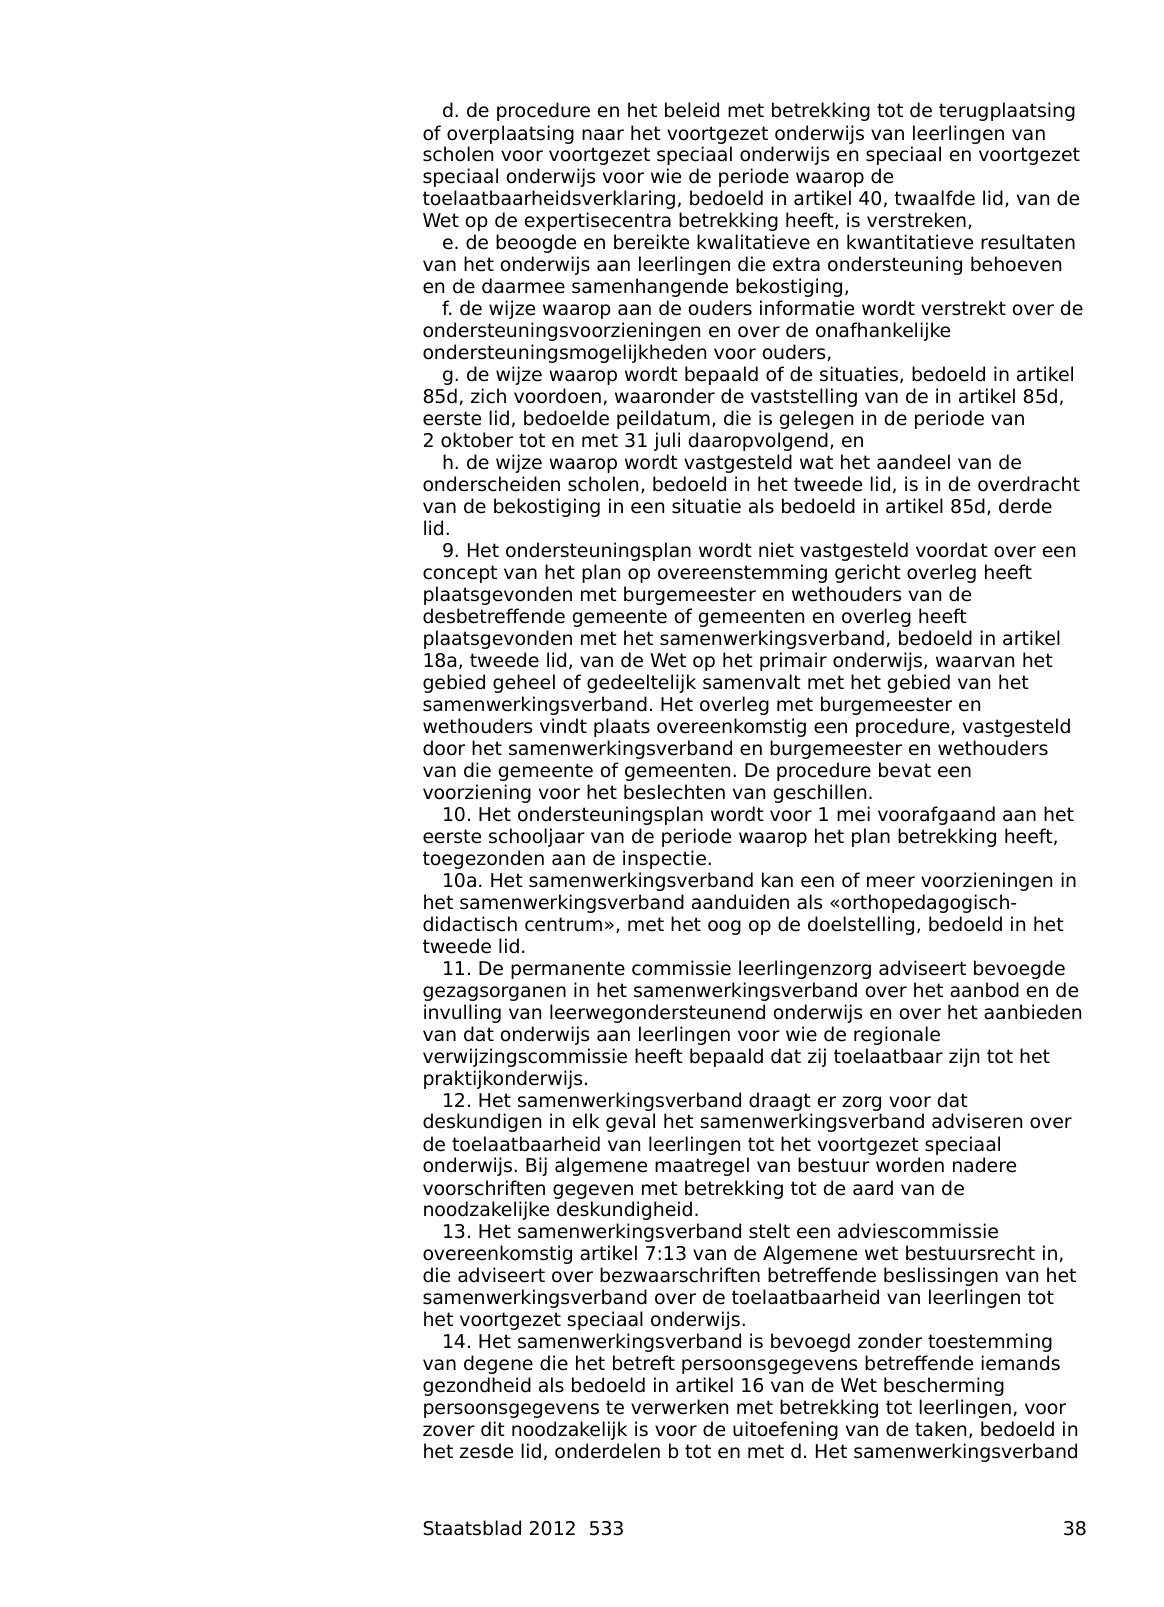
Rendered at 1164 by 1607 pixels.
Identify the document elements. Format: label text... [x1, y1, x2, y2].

text 13. Het samenwerkingsverband stelt een adviescommissie overeenkomstig artikel 7:13 van de Algemene wet bestuursrecht in, die adviseert over bezwaarschriften betreffende beslissingen van het samenwerkingsverband over de toelaatbaarheid van leerlingen tot het voortgezet speciaal onderwijs. [422, 1221, 1087, 1331]
text 9. Het ondersteuningsplan wordt niet vastgesteld voordat over een concept van het plan op overeenstemming gericht overleg heeft plaatsgevonden met burgemeester en wethouders van de desbetreffende gemeente of gemeenten en overleg heeft plaatsgevonden met het samenwerkingsverband, bedoeld in artikel 18a, tweede lid, van de Wet op het primair onderwijs, waarvan het gebied geheel of gedeeltelijk samenvalt met het gebied van het samenwerkingsverband. Het overleg met burgemeester en wethouders vindt plaats overeenkomstig een procedure, vastgesteld door het samenwerkingsverband en burgemeester en wethouders van die gemeente of gemeenten. De procedure bevat een voorziening voor het beslechten van geschillen. [422, 540, 1087, 804]
text 14. Het samenwerkingsverband is bevoegd zonder toestemming van degene die het betreft persoonsgegevens betreffende iemands gezondheid als bedoeld in artikel 16 van de Wet bescherming persoonsgegevens te verwerken met betrekking tot leerlingen, voor zover dit noodzakelijk is voor de uitoefening van de taken, bedoeld in het zesde lid, onderdelen b tot en met d. Het samenwerkingsverband [422, 1331, 1087, 1463]
text e. de beoogde en bereikte kwalitatieve en kwantitatieve resultaten van het onderwijs aan leerlingen die extra ondersteuning behoeven en de daarmee samenhangende bekostiging, [422, 232, 1087, 298]
text g. de wijze waarop wordt bepaald of de situaties, bedoeld in artikel 85d, zich voordoen, waaronder de vaststelling van de in artikel 85d, eerste lid, bedoelde peildatum, die is gelegen in de periode van 2 oktober tot en met 31 juli daaropvolgend, en [422, 364, 1087, 452]
text d. de procedure en het beleid met betrekking tot de terugplaatsing of overplaatsing naar het voortgezet onderwijs van leerlingen van scholen voor voortgezet speciaal onderwijs en speciaal en voortgezet speciaal onderwijs voor wie de periode waarop de toelaatbaarheidsverklaring, bedoeld in artikel 40, twaalfde lid, van de Wet op de expertisecentra betrekking heeft, is verstreken, [422, 100, 1087, 232]
text 11. De permanente commissie leerlingenzorg adviseert bevoegde gezagsorganen in het samenwerkingsverband over het aanbod en de invulling van leerwegondersteunend onderwijs en over het aanbieden van dat onderwijs aan leerlingen voor wie de regionale verwijzingscommissie heeft bepaald dat zij toelaatbaar zijn tot het praktijkonderwijs. [422, 958, 1087, 1089]
text 10a. Het samenwerkingsverband kan een of meer voorzieningen in het samenwerkingsverband aanduiden als «orthopedagogisch-didactisch centrum», met het oog op de doelstelling, bedoeld in het tweede lid. [422, 870, 1087, 958]
text h. de wijze waarop wordt vastgesteld wat het aandeel van de onderscheiden scholen, bedoeld in het tweede lid, is in de overdracht van de bekostiging in een situatie als bedoeld in artikel 85d, derde lid. [422, 452, 1087, 540]
text 12. Het samenwerkingsverband draagt er zorg voor dat deskundigen in elk geval het samenwerkingsverband adviseren over de toelaatbaarheid van leerlingen tot het voortgezet speciaal onderwijs. Bij algemene maatregel van bestuur worden nadere voorschriften gegeven met betrekking tot de aard van de noodzakelijke deskundigheid. [422, 1089, 1087, 1221]
text f. de wijze waarop aan de ouders informatie wordt verstrekt over de ondersteuningsvoorzieningen en over de onafhankelijke ondersteuningsmogelijkheden voor ouders, [422, 298, 1087, 364]
text 10. Het ondersteuningsplan wordt voor 1 mei voorafgaand aan het eerste schooljaar van de periode waarop het plan betrekking heeft, toegezonden aan de inspectie. [422, 804, 1087, 870]
